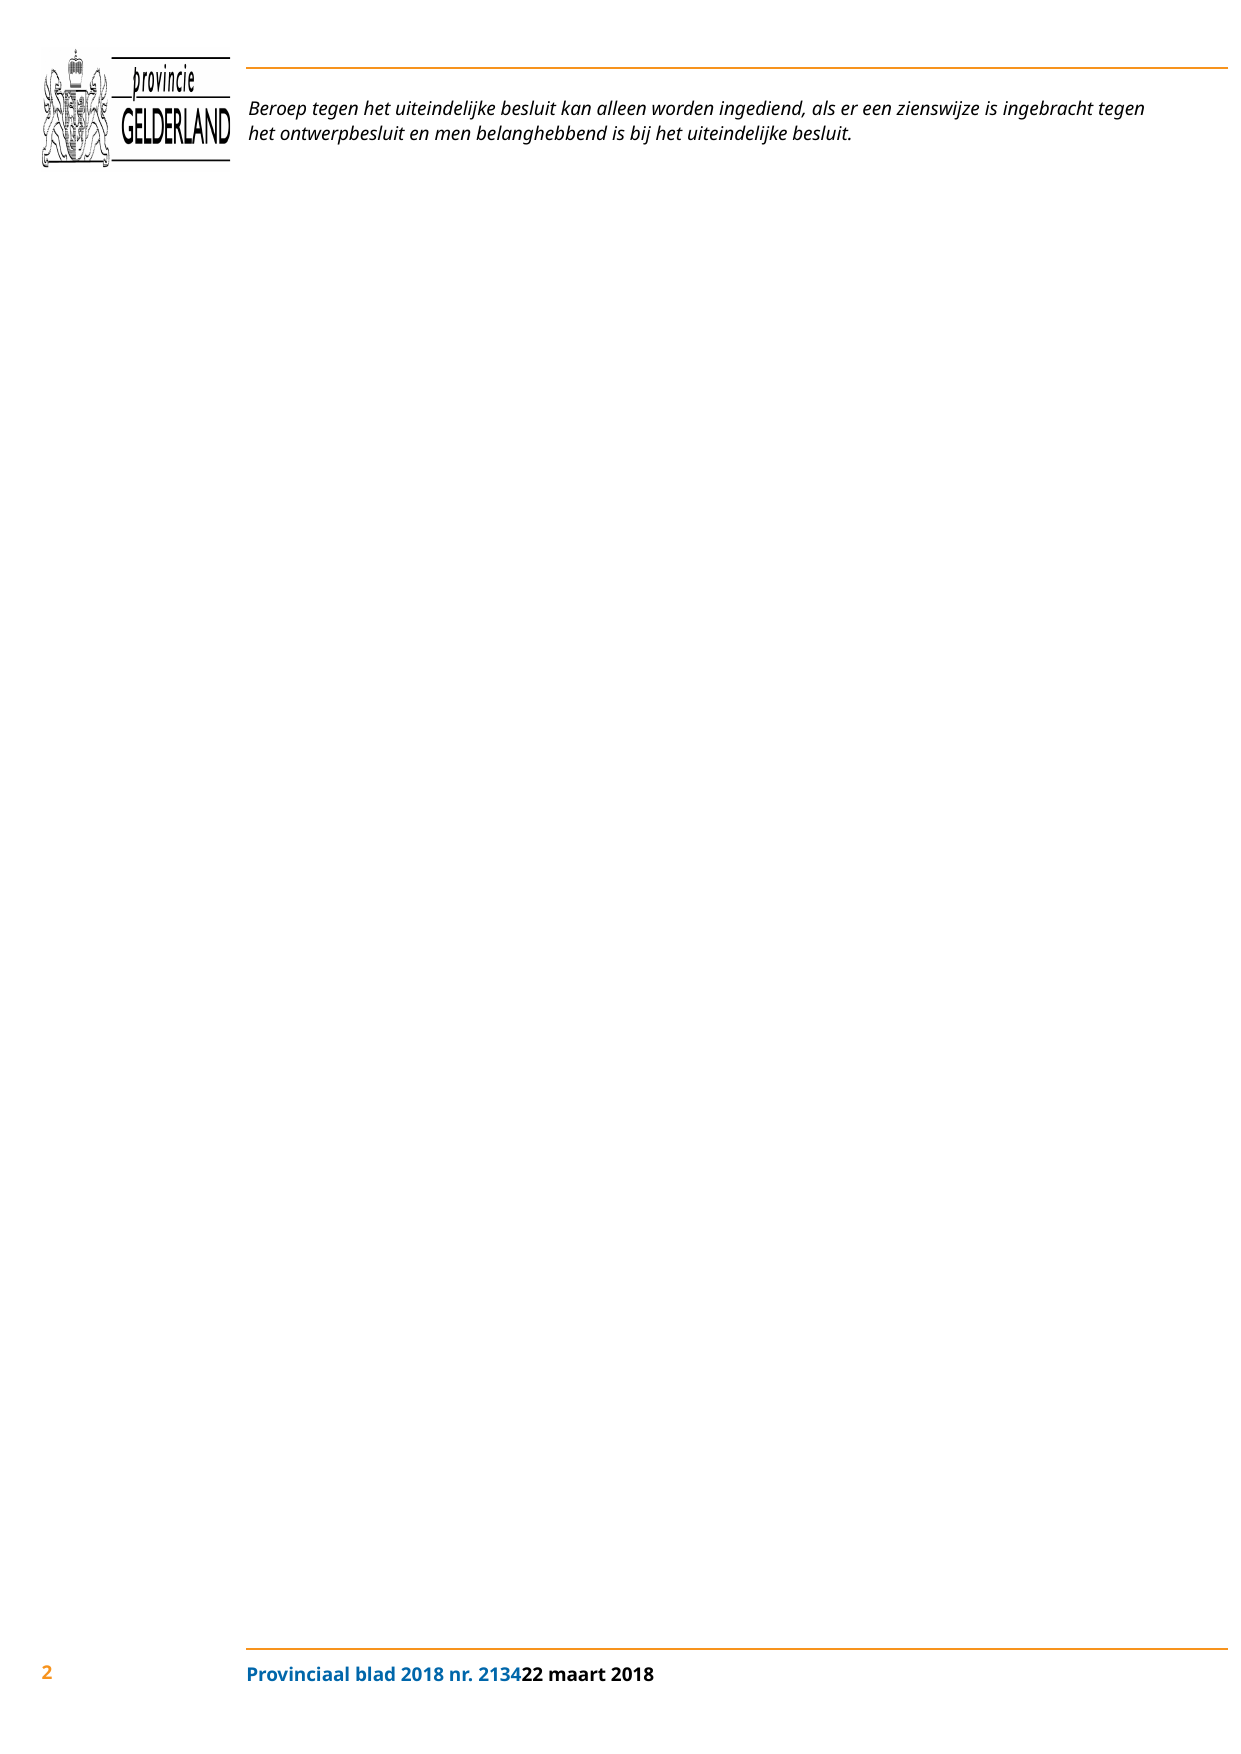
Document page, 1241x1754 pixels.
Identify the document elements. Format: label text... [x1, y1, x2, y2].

text Beroep tegen het uiteindelijke besluit kan alleen worden ingediend, als er een zienswijze is ingebracht tegen het ontwerpbesluit en men belanghebbend is bij het uiteindelijke besluit. [248, 95, 1152, 146]
picture [41, 47, 231, 172]
